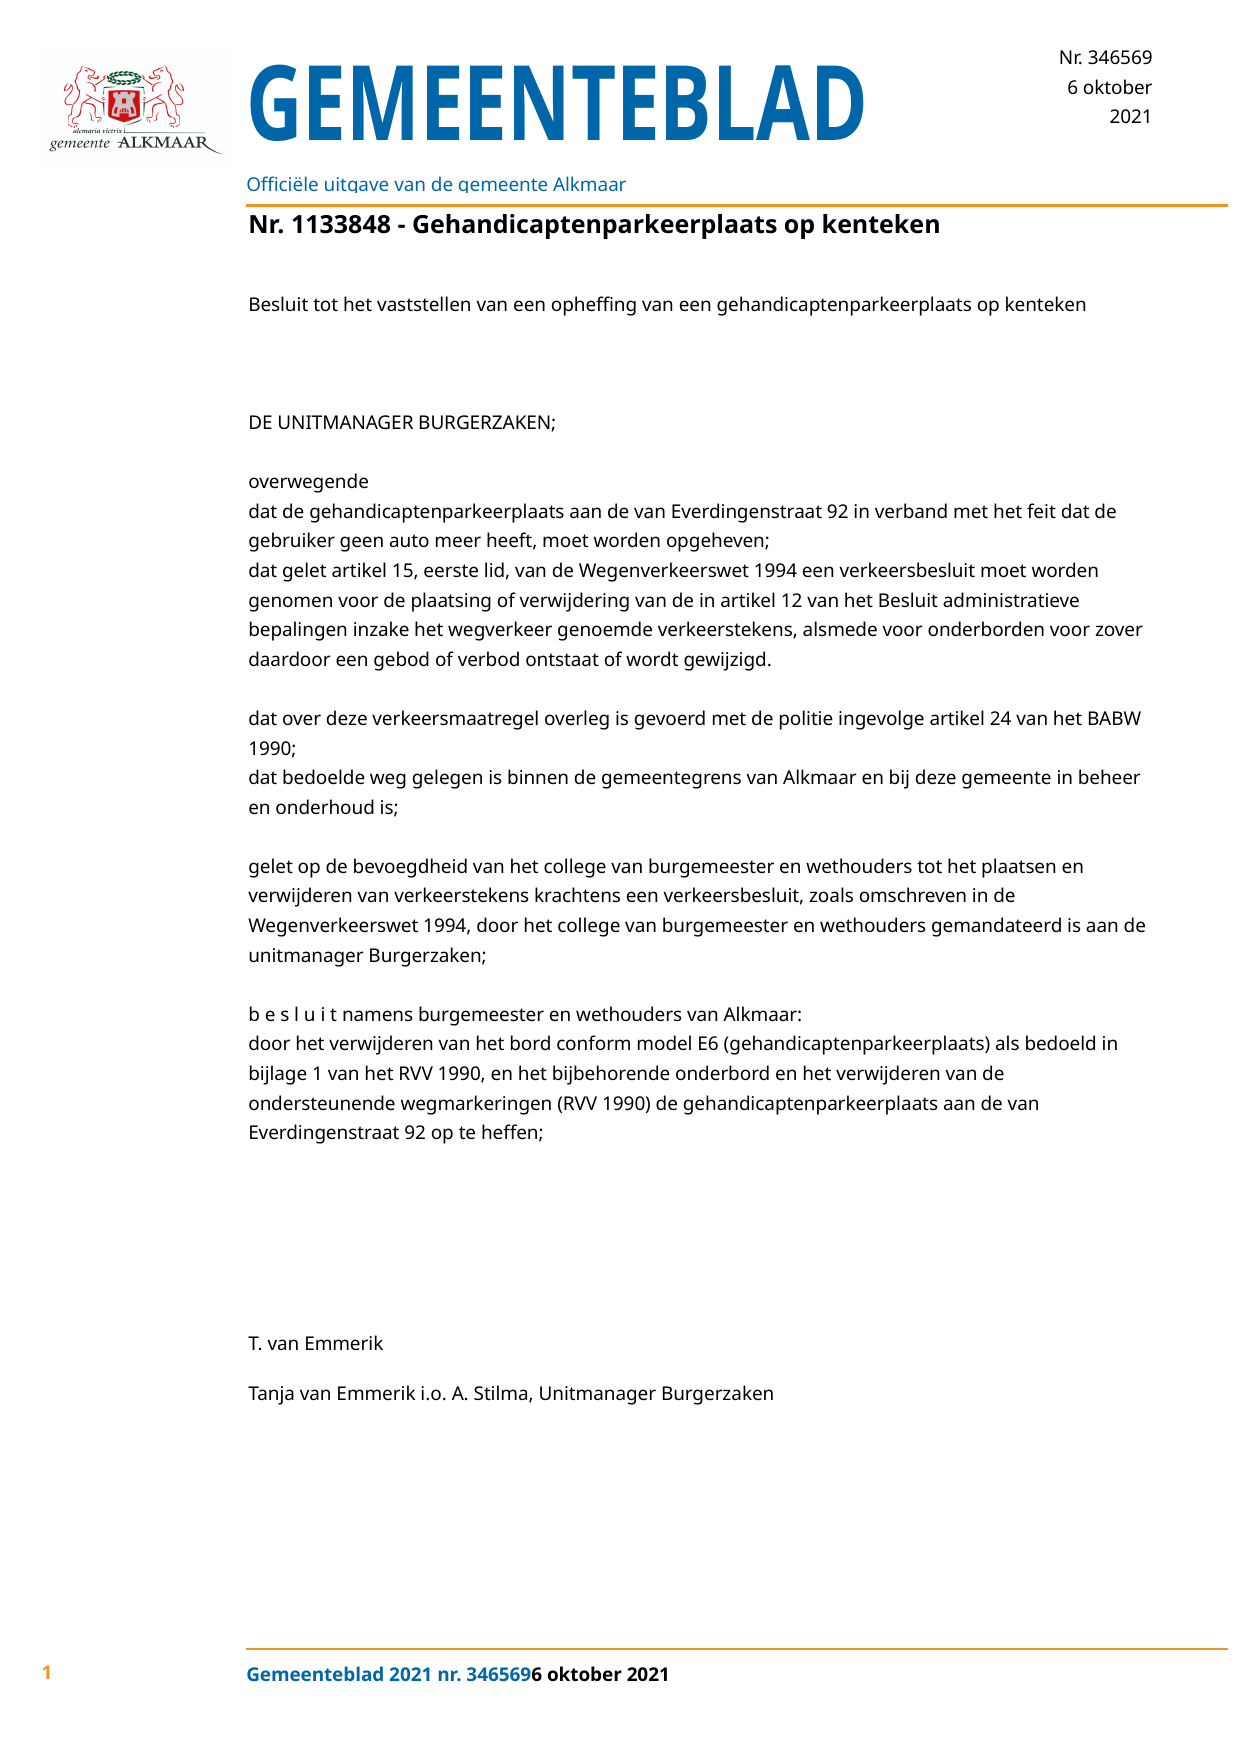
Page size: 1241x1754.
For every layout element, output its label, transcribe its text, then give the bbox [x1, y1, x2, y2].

text dat bedoelde weg gelegen is binnen de gemeentegrens van Alkmaar en bij deze gemeente in beheer en onderhoud is; [248, 764, 1152, 820]
text Tanja van Emmerik i.o. A. Stilma, Unitmanager Burgerzaken [248, 1380, 1152, 1406]
text dat gelet artikel 15, eerste lid, van de Wegenverkeerswet 1994 een verkeersbesluit moet worden genomen voor de plaatsing of verwijdering van de in artikel 12 van het Besluit administratieve bepalingen inzake het wegverkeer genoemde verkeerstekens, alsmede voor onderborden voor zover daardoor een gebod of verbod ontstaat of wordt gewijzigd. [248, 557, 1152, 672]
text DE UNITMANAGER BURGERZAKEN; [248, 409, 1152, 435]
text Besluit tot het vaststellen van een opheffing van een gehandicaptenparkeerplaats op kenteken [248, 291, 1152, 317]
text Nr. 1133848 - Gehandicaptenparkeerplaats op kenteken [248, 207, 1152, 241]
text dat over deze verkeersmaatregel overleg is gevoerd met de politie ingevolge artikel 24 van het BABW 1990; [248, 705, 1152, 761]
text overwegende [248, 468, 1152, 494]
picture [41, 47, 231, 172]
text T. van Emmerik [248, 1330, 1152, 1356]
text dat de gehandicaptenparkeerplaats aan de van Everdingenstraat 92 in verband met het feit dat de gebruiker geen auto meer heeft, moet worden opgeheven; [248, 498, 1152, 553]
text b e s l u i t namens burgemeester en wethouders van Alkmaar: [248, 1001, 1152, 1027]
text gelet op de bevoegdheid van het college van burgemeester en wethouders tot het plaatsen en verwijderen van verkeerstekens krachtens een verkeersbesluit, zoals omschreven in de Wegenverkeerswet 1994, door het college van burgemeester en wethouders gemandateerd is aan de unitmanager Burgerzaken; [248, 853, 1152, 968]
text door het verwijderen van het bord conform model E6 (gehandicaptenparkeerplaats) als bedoeld in bijlage 1 van het RVV 1990, en het bijbehorende onderbord en het verwijderen van de ondersteunende wegmarkeringen (RVV 1990) de gehandicaptenparkeerplaats aan de van Everdingenstraat 92 op te heffen; [248, 1031, 1152, 1145]
